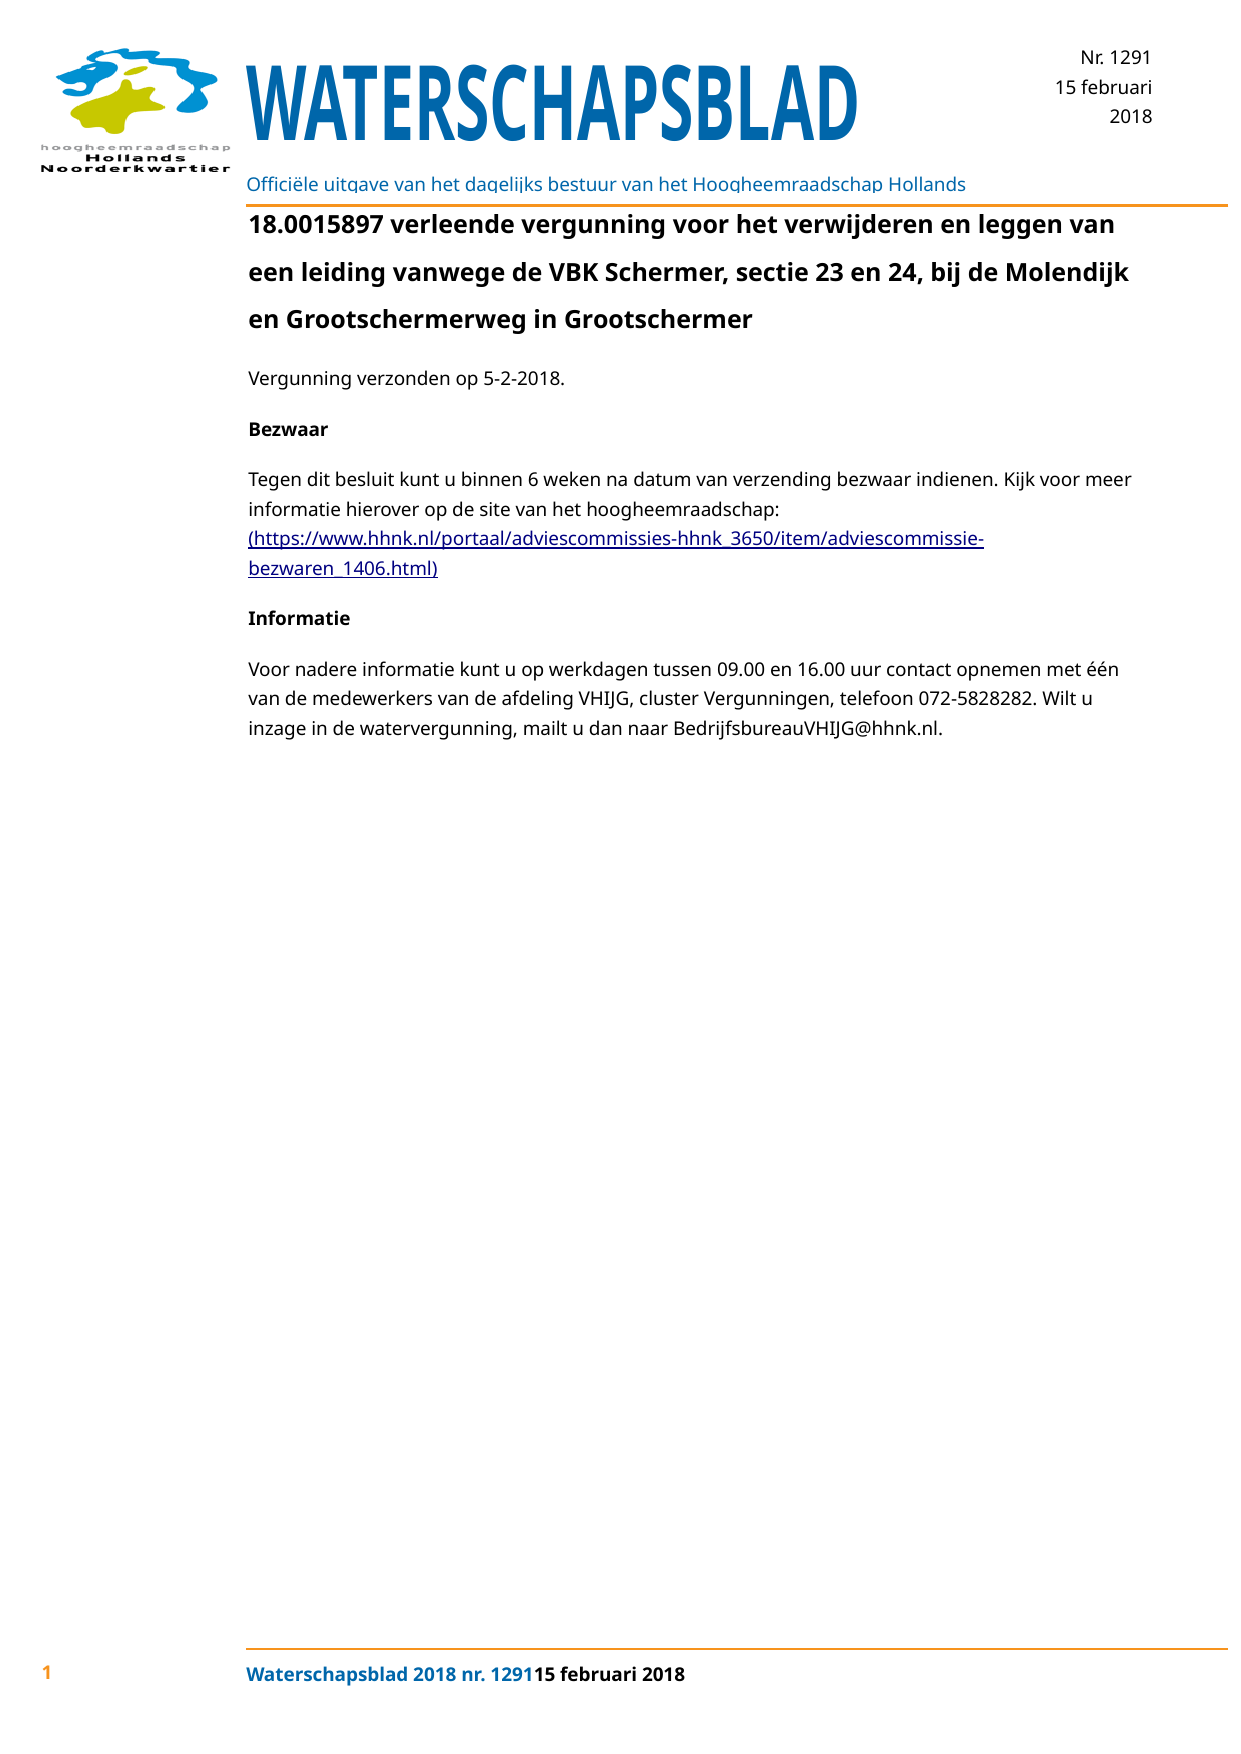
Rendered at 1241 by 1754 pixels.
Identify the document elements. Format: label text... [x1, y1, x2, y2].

text Vergunning verzonden op 5-2-2018. [248, 366, 1152, 391]
text Bezwaar [248, 416, 1152, 442]
text Voor nadere informatie kunt u op werkdagen tussen 09.00 en 16.00 uur contact opnemen met één van de medewerkers van de afdeling VHIJG, cluster Vergunningen, telefoon 072-5828282. Wilt u inzage in de watervergunning, mailt u dan naar BedrijfsbureauVHIJG@hhnk.nl. [248, 656, 1152, 741]
picture [41, 47, 231, 172]
text Tegen dit besluit kunt u binnen 6 weken na datum van verzending bezwaar indienen. Kijk voor meer informatie hierover op de site van het hoogheemraadschap: (https://www.hhnk.nl/portaal/adviescommissies-hhnk_3650/item/adviescommissie-bezwaren_1406.html) [248, 466, 1152, 581]
text Informatie [248, 606, 1152, 631]
text 18.0015897 verleende vergunning voor het verwijderen en leggen van een leiding vanwege de VBK Schermer, sectie 23 en 24, bij de Molendijk en Grootschermerweg in Grootschermer [248, 207, 1152, 336]
